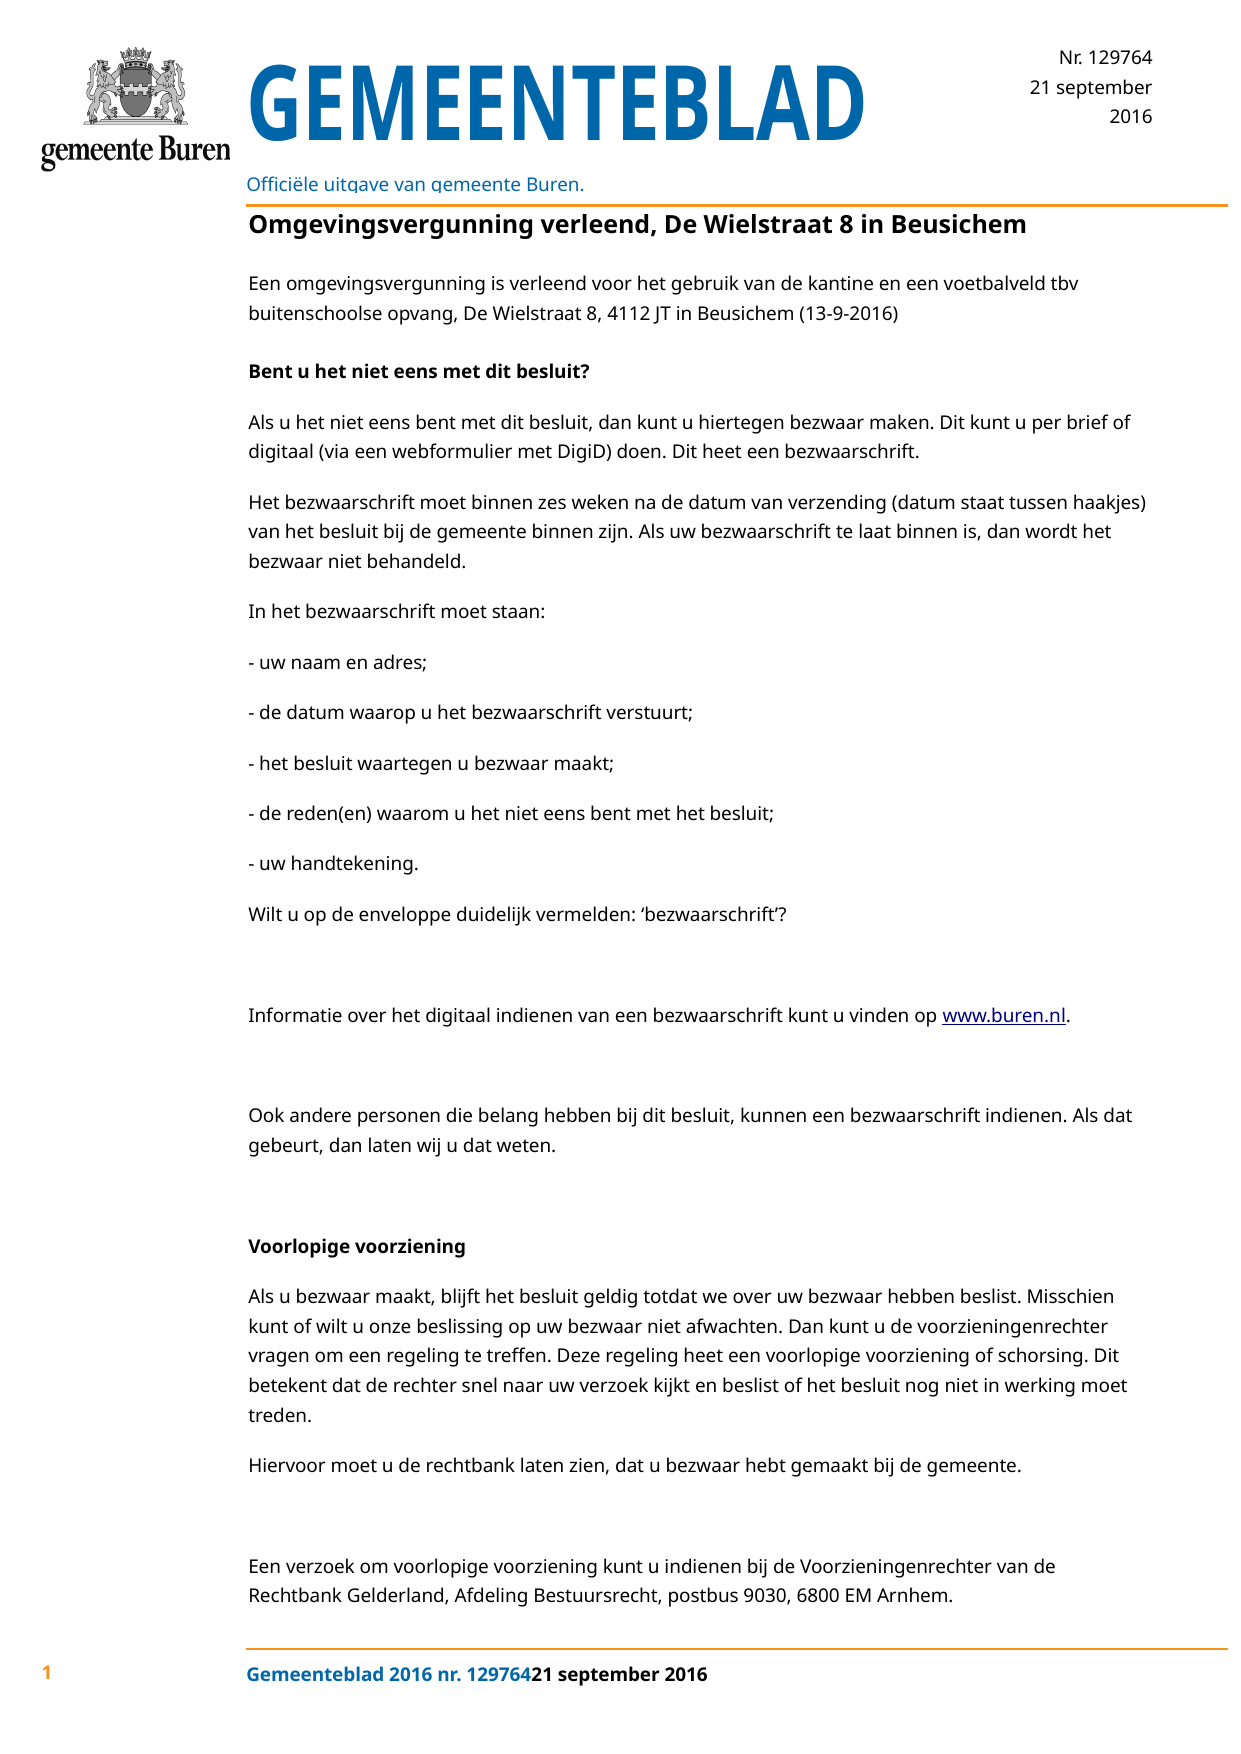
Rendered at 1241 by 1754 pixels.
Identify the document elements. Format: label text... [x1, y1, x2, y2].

text Informatie over het digitaal indienen van een bezwaarschrift kunt u vinden op www.buren.nl. [248, 1002, 1152, 1028]
text Als u bezwaar maakt, blijft het besluit geldig totdat we over uw bezwaar hebben beslist. Misschien kunt of wilt u onze beslissing op uw bezwaar niet afwachten. Dan kunt u de voorzieningenrechter vragen om een regeling te treffen. Deze regeling heet een voorlopige voorziening of schorsing. Dit betekent dat de rechter snel naar uw verzoek kijkt en beslist of het besluit nog niet in werking moet treden. [248, 1283, 1152, 1428]
text Voorlopige voorziening [248, 1233, 1152, 1259]
table_header Een omgevingsvergunning is verleend voor het gebruik van de kantine en een voetbalveld tbv buitenschoolse opvang, De Wielstraat 8, 4112 JT in Beusichem (13-9-2016) [248, 270, 1152, 355]
text - uw naam en adres; [248, 649, 1152, 675]
text - de reden(en) waarom u het niet eens bent met het besluit; [248, 800, 1152, 826]
text Het bezwaarschrift moet binnen zes weken na de datum van verzending (datum staat tussen haakjes) van het besluit bij de gemeente binnen zijn. Als uw bezwaarschrift te laat binnen is, dan wordt het bezwaar niet behandeld. [248, 489, 1152, 574]
text Wilt u op de enveloppe duidelijk vermelden: ‘bezwaarschrift’? [248, 901, 1152, 927]
text In het bezwaarschrift moet staan: [248, 598, 1152, 624]
text Ook andere personen die belang hebben bij dit besluit, kunnen een bezwaarschrift indienen. Als dat gebeurt, dan laten wij u dat weten. [248, 1103, 1152, 1158]
text - de datum waarop u het bezwaarschrift verstuurt; [248, 699, 1152, 725]
text Omgevingsvergunning verleend, De Wielstraat 8 in Beusichem [248, 207, 1152, 241]
text - het besluit waartegen u bezwaar maakt; [248, 750, 1152, 776]
picture [41, 47, 231, 172]
text Bent u het niet eens met dit besluit? [248, 358, 1152, 384]
text - uw handtekening. [248, 851, 1152, 876]
text Hiervoor moet u de rechtbank laten zien, dat u bezwaar hebt gemaakt bij de gemeente. [248, 1452, 1152, 1478]
text Een verzoek om voorlopige voorziening kunt u indienen bij de Voorzieningenrechter van de Rechtbank Gelderland, Afdeling Bestuursrecht, postbus 9030, 6800 EM Arnhem. [248, 1553, 1152, 1608]
text Als u het niet eens bent met dit besluit, dan kunt u hiertegen bezwaar maken. Dit kunt u per brief of digitaal (via een webformulier met DigiD) doen. Dit heet een bezwaarschrift. [248, 409, 1152, 464]
